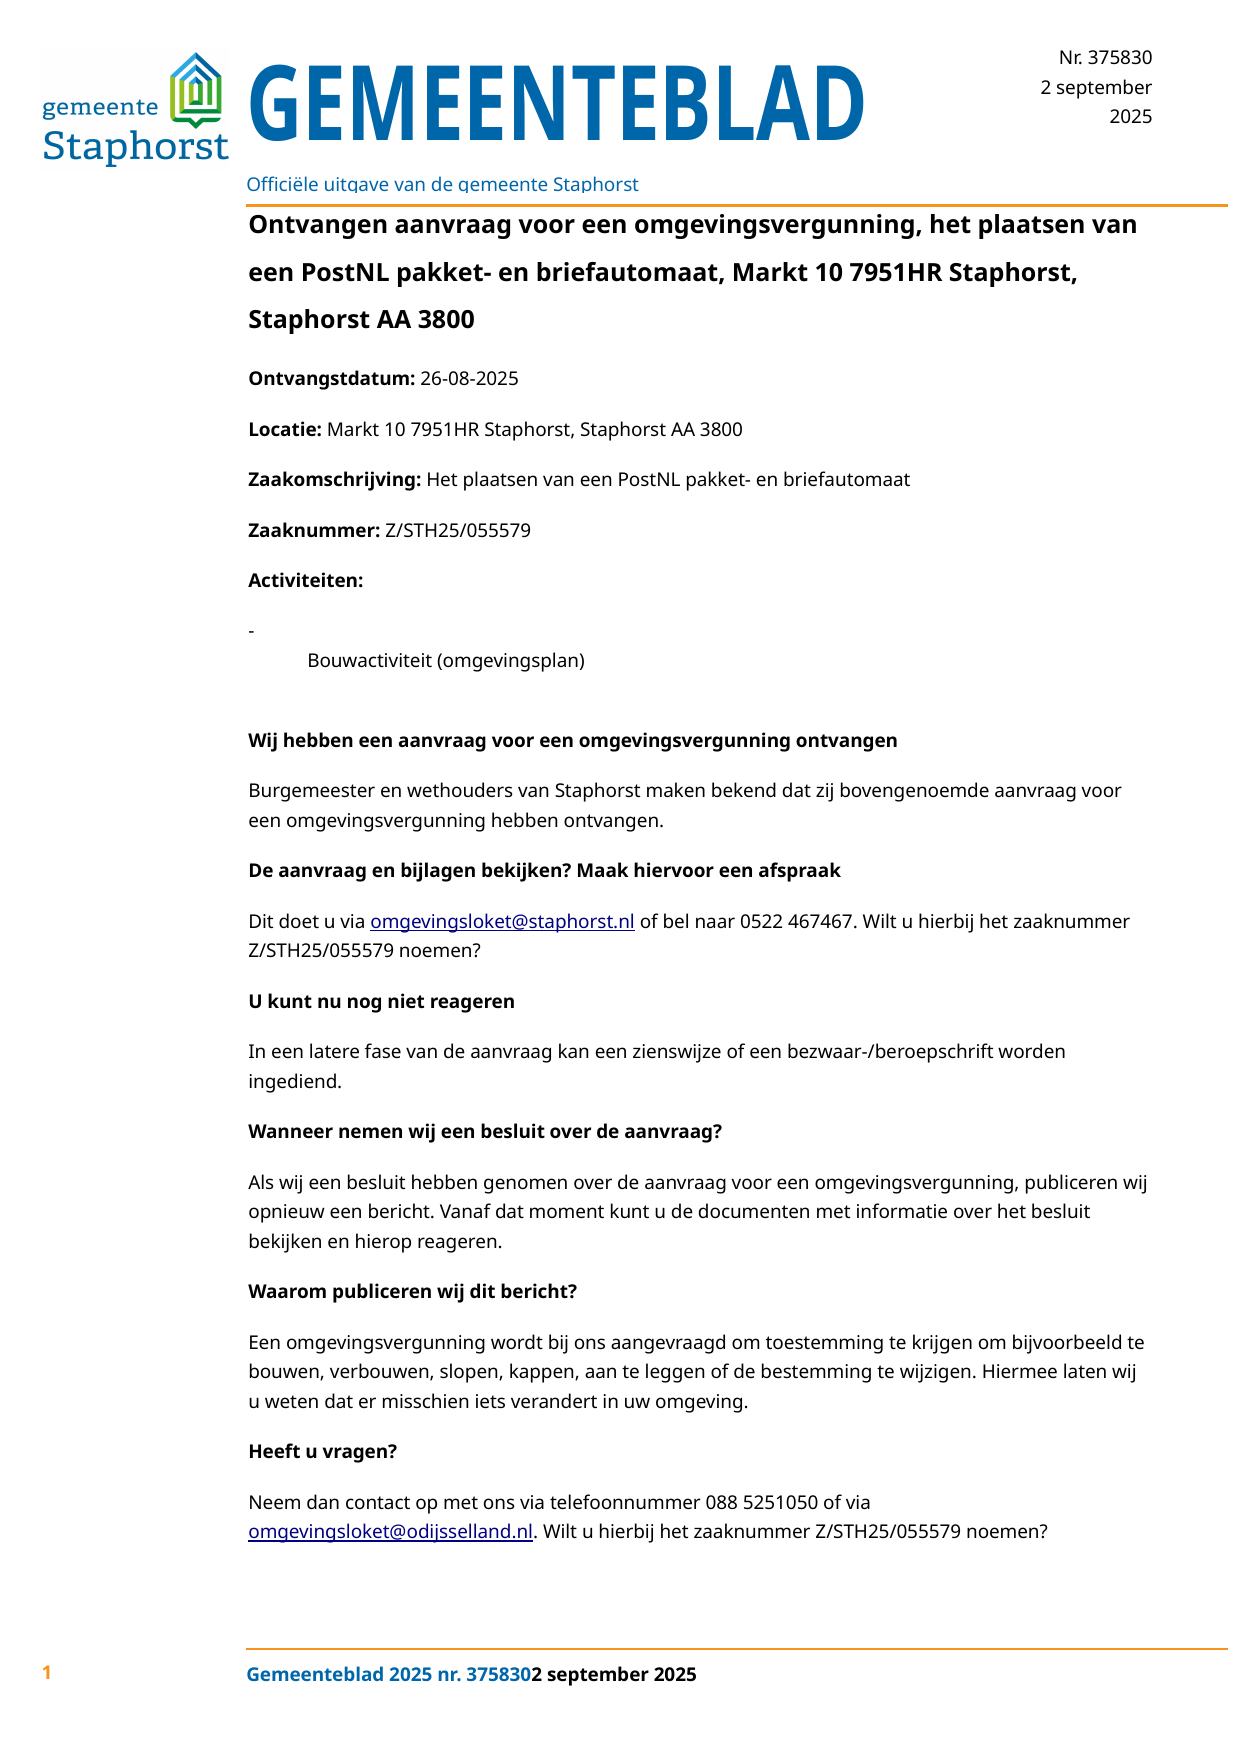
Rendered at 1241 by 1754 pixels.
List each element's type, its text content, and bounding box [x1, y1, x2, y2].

text Zaaknummer: Z/STH25/055579 [248, 517, 1152, 542]
text Een omgevingsvergunning wordt bij ons aangevraagd om toestemming te krijgen om bijvoorbeeld te bouwen, verbouwen, slopen, kappen, aan te leggen of de bestemming te wijzigen. Hiermee laten wij u weten dat er misschien iets verandert in uw omgeving. [248, 1329, 1152, 1414]
text Wanneer nemen wij een besluit over de aanvraag? [248, 1118, 1152, 1144]
text Waarom publiceren wij dit bericht? [248, 1278, 1152, 1304]
text Locatie: Markt 10 7951HR Staphorst, Staphorst AA 3800 [248, 416, 1152, 442]
text Ontvangstdatum: 26-08-2025 [248, 366, 1152, 391]
picture [41, 47, 231, 172]
text De aanvraag en bijlagen bekijken? Maak hiervoor een afspraak [248, 858, 1152, 883]
text Activiteiten: [248, 567, 1152, 593]
text Heeft u vragen? [248, 1438, 1152, 1464]
text Neem dan contact op met ons via telefoonnummer 088 5251050 of via omgevingsloket@odijsselland.nl. Wilt u hierbij het zaaknummer Z/STH25/055579 noemen? [248, 1489, 1152, 1544]
text U kunt nu nog niet reageren [248, 988, 1152, 1014]
text Dit doet u via omgevingsloket@staphorst.nl of bel naar 0522 467467. Wilt u hierbij het zaaknummer Z/STH25/055579 noemen? [248, 908, 1152, 963]
text In een latere fase van de aanvraag kan een zienswijze of een bezwaar-/beroepschrift worden ingediend. [248, 1038, 1152, 1094]
text Zaakomschrijving: Het plaatsen van een PostNL pakket- en briefautomaat [248, 466, 1152, 492]
list Bouwactiviteit (omgevingsplan) [248, 647, 1152, 673]
text Wij hebben een aanvraag voor een omgevingsvergunning ontvangen [248, 727, 1152, 753]
text Burgemeester en wethouders van Staphorst maken bekend dat zij bovengenoemde aanvraag voor een omgevingsvergunning hebben ontvangen. [248, 778, 1152, 833]
text Als wij een besluit hebben genomen over de aanvraag voor een omgevingsvergunning, publiceren wij opnieuw een bericht. Vanaf dat moment kunt u de documenten met informatie over het besluit bekijken en hierop reageren. [248, 1169, 1152, 1254]
text Ontvangen aanvraag voor een omgevingsvergunning, het plaatsen van een PostNL pakket- en briefautomaat, Markt 10 7951HR Staphorst, Staphorst AA 3800 [248, 207, 1152, 336]
